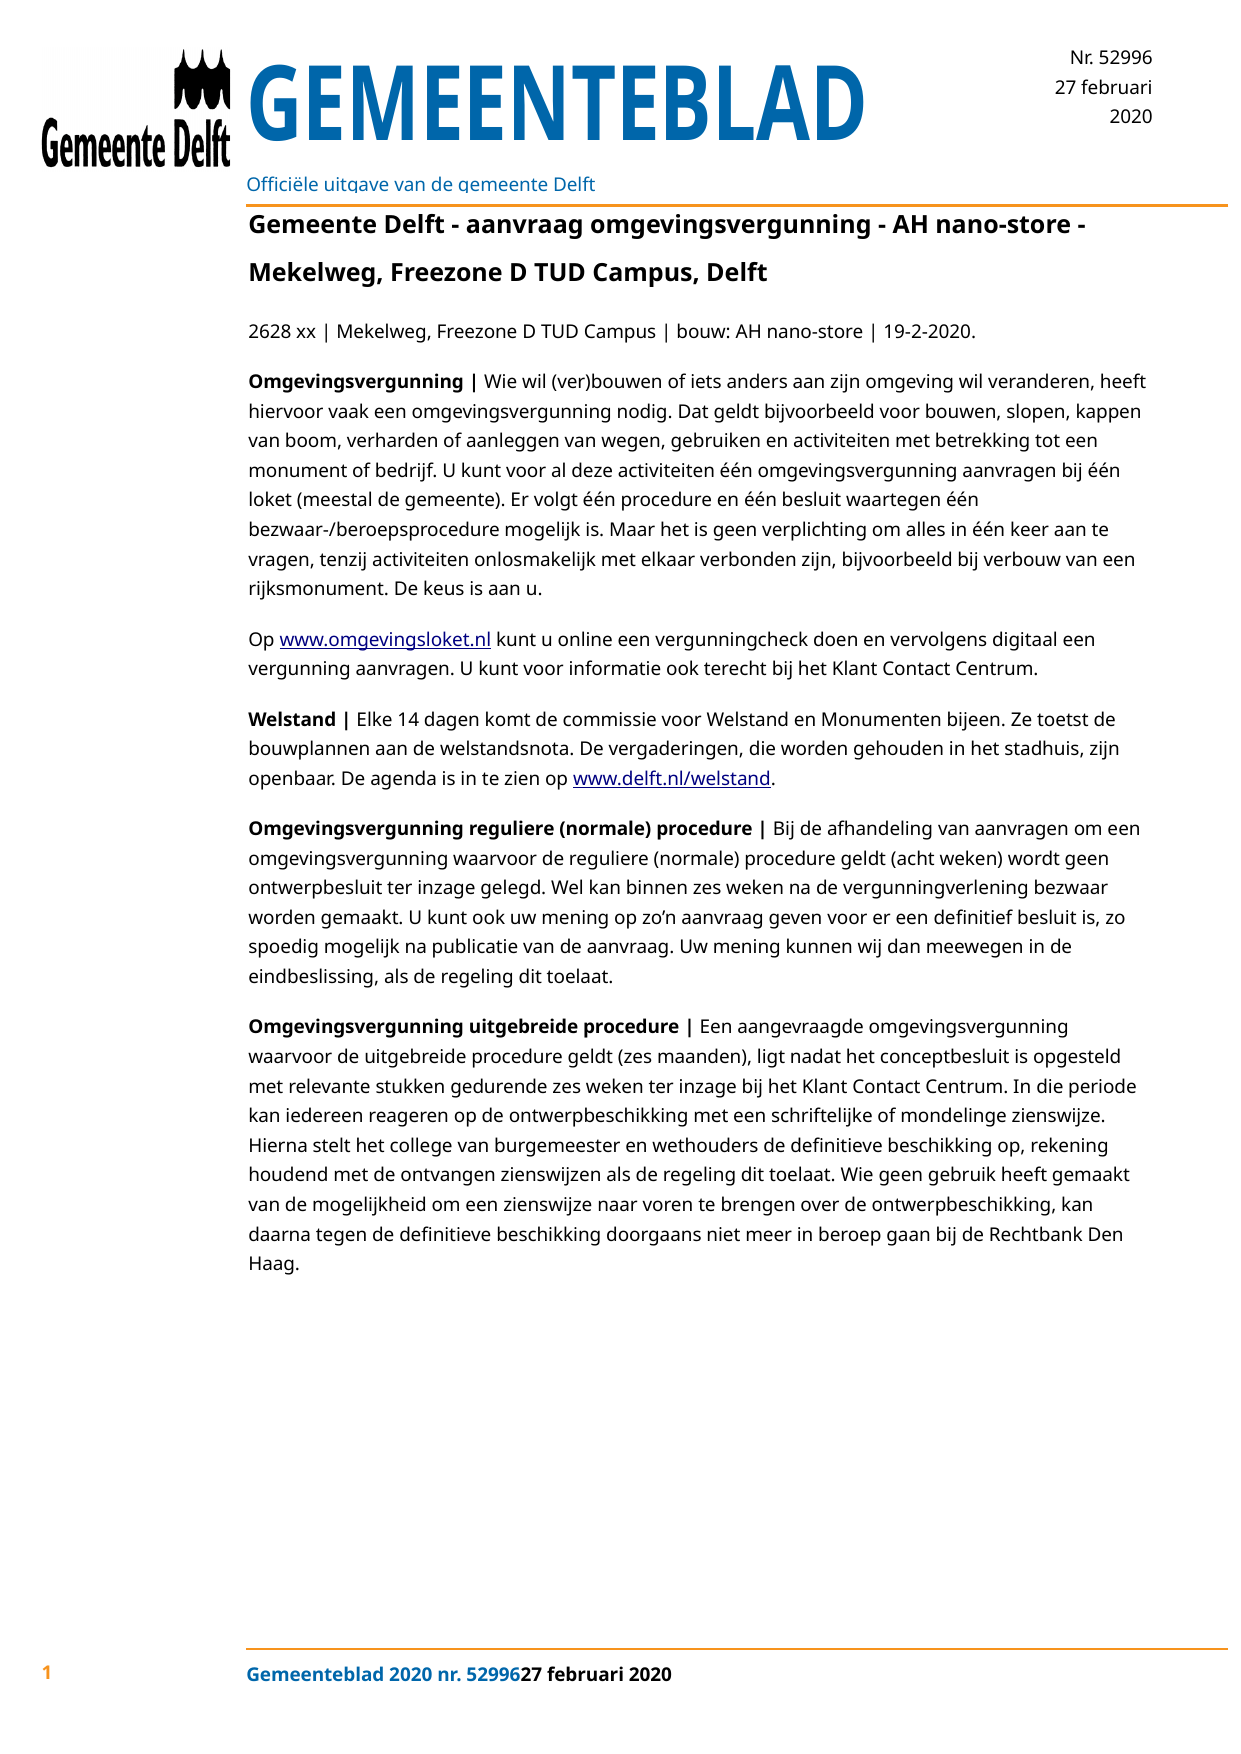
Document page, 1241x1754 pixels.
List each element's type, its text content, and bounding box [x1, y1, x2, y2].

text Omgevingsvergunning | Wie wil (ver)bouwen of iets anders aan zijn omgeving wil veranderen, heeft hiervoor vaak een omgevingsvergunning nodig. Dat geldt bijvoorbeeld voor bouwen, slopen, kappen van boom, verharden of aanleggen van wegen, gebruiken en activiteiten met betrekking tot een monument of bedrijf. U kunt voor al deze activiteiten één omgevingsvergunning aanvragen bij één loket (meestal de gemeente). Er volgt één procedure en één besluit waartegen één bezwaar-/beroepsprocedure mogelijk is. Maar het is geen verplichting om alles in één keer aan te vragen, tenzij activiteiten onlosmakelijk met elkaar verbonden zijn, bijvoorbeeld bij verbouw van een rijksmonument. De keus is aan u. [248, 368, 1152, 601]
text Omgevingsvergunning uitgebreide procedure | Een aangevraagde omgevingsvergunning waarvoor de uitgebreide procedure geldt (zes maanden), ligt nadat het conceptbesluit is opgesteld met relevante stukken gedurende zes weken ter inzage bij het Klant Contact Centrum. In die periode kan iedereen reageren op de ontwerpbeschikking met een schriftelijke of mondelinge zienswijze. Hierna stelt het college van burgemeester en wethouders de definitieve beschikking op, rekening houdend met de ontvangen zienswijzen als de regeling dit toelaat. Wie geen gebruik heeft gemaakt van de mogelijkheid om een zienswijze naar voren te brengen over de ontwerpbeschikking, kan daarna tegen de definitieve beschikking doorgaans niet meer in beroep gaan bij de Rechtbank Den Haag. [248, 1014, 1152, 1276]
text 2628 xx | Mekelweg, Freezone D TUD Campus | bouw: AH nano-store | 19-2-2020. [248, 318, 1152, 344]
text Omgevingsvergunning reguliere (normale) procedure | Bij de afhandeling van aanvragen om een omgevingsvergunning waarvoor de reguliere (normale) procedure geldt (acht weken) wordt geen ontwerpbesluit ter inzage gelegd. Wel kan binnen zes weken na de vergunningverlening bezwaar worden gemaakt. U kunt ook uw mening op zo’n aanvraag geven voor er een definitief besluit is, zo spoedig mogelijk na publicatie van de aanvraag. Uw mening kunnen wij dan meewegen in de eindbeslissing, als de regeling dit toelaat. [248, 815, 1152, 989]
text Welstand | Elke 14 dagen komt de commissie voor Welstand en Monumenten bijeen. Ze toetst de bouwplannen aan de welstandsnota. De vergaderingen, die worden gehouden in het stadhuis, zijn openbaar. De agenda is in te zien op www.delft.nl/welstand. [248, 706, 1152, 791]
text Gemeente Delft - aanvraag omgevingsvergunning - AH nano-store - Mekelweg, Freezone D TUD Campus, Delft [248, 207, 1152, 288]
picture [41, 47, 231, 172]
text Op www.omgevingsloket.nl kunt u online een vergunningcheck doen en vervolgens digitaal een vergunning aanvragen. U kunt voor informatie ook terecht bij het Klant Contact Centrum. [248, 626, 1152, 681]
